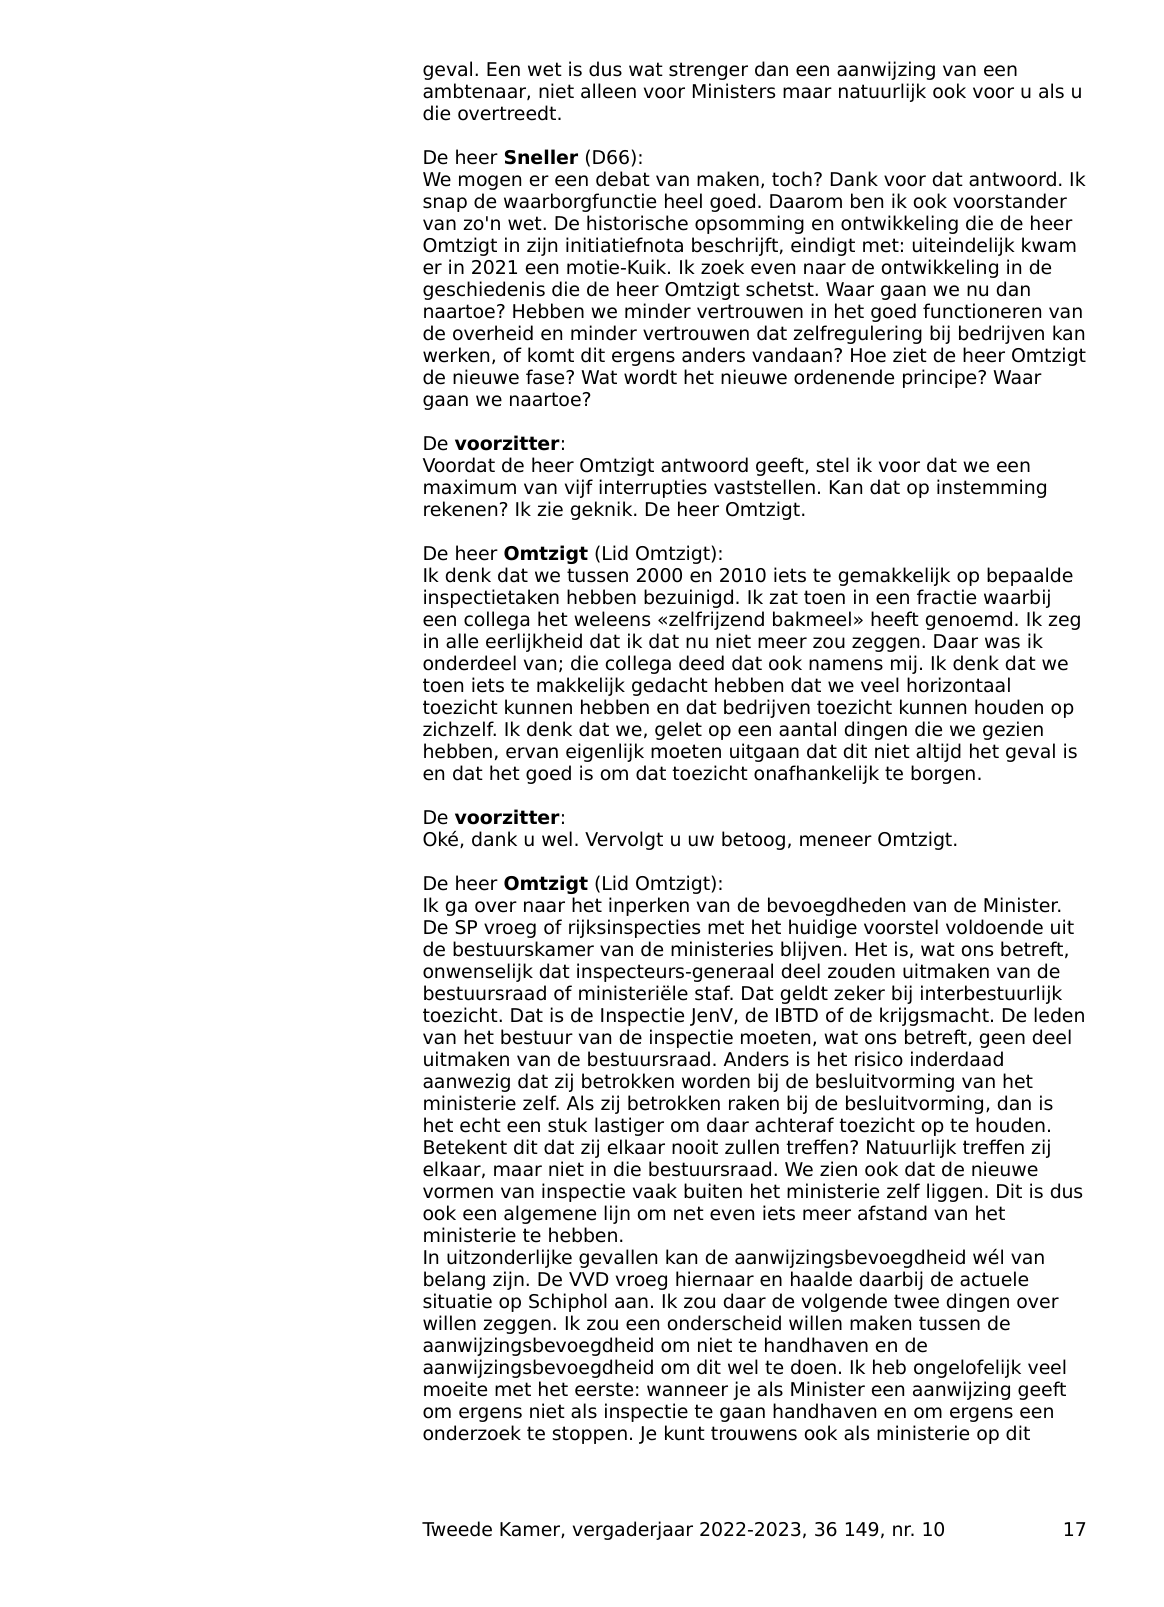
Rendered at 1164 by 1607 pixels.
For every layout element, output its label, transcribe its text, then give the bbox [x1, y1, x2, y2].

text De voorzitter: [422, 433, 1087, 455]
text Oké, dank u wel. Vervolgt u uw betoog, meneer Omtzigt. [422, 829, 1087, 851]
text Voordat de heer Omtzigt antwoord geeft, stel ik voor dat we een maximum van vijf interrupties vaststellen. Kan dat op instemming rekenen? Ik zie geknik. De heer Omtzigt. [422, 455, 1087, 521]
text De heer Sneller (D66): [422, 147, 1087, 169]
text Ik denk dat we tussen 2000 en 2010 iets te gemakkelijk op bepaalde inspectietaken hebben bezuinigd. Ik zat toen in een fractie waarbij een collega het weleens «zelfrijzend bakmeel» heeft genoemd. Ik zeg in alle eerlijkheid dat ik dat nu niet meer zou zeggen. Daar was ik onderdeel van; die collega deed dat ook namens mij. Ik denk dat we toen iets te makkelijk gedacht hebben dat we veel horizontaal toezicht kunnen hebben en dat bedrijven toezicht kunnen houden op zichzelf. Ik denk dat we, gelet op een aantal dingen die we gezien hebben, ervan eigenlijk moeten uitgaan dat dit niet altijd het geval is en dat het goed is om dat toezicht onafhankelijk te borgen. [422, 565, 1087, 785]
text De heer Omtzigt (Lid Omtzigt): [422, 543, 1087, 565]
text In uitzonderlijke gevallen kan de aanwijzingsbevoegdheid wél van belang zijn. De VVD vroeg hiernaar en haalde daarbij de actuele situatie op Schiphol aan. Ik zou daar de volgende twee dingen over willen zeggen. Ik zou een onderscheid willen maken tussen de aanwijzingsbevoegdheid om niet te handhaven en de aanwijzingsbevoegdheid om dit wel te doen. Ik heb ongelofelijk veel moeite met het eerste: wanneer je als Minister een aanwijzing geeft om ergens niet als inspectie te gaan handhaven en om ergens een onderzoek te stoppen. Je kunt trouwens ook als ministerie op dit [422, 1247, 1087, 1445]
text De heer Omtzigt (Lid Omtzigt): [422, 873, 1087, 895]
text De voorzitter: [422, 807, 1087, 829]
text geval. Een wet is dus wat strenger dan een aanwijzing van een ambtenaar, niet alleen voor Ministers maar natuurlijk ook voor u als u die overtreedt. [422, 59, 1087, 125]
text Ik ga over naar het inperken van de bevoegdheden van de Minister. De SP vroeg of rijksinspecties met het huidige voorstel voldoende uit de bestuurskamer van de ministeries blijven. Het is, wat ons betreft, onwenselijk dat inspecteurs-generaal deel zouden uitmaken van de bestuursraad of ministeriële staf. Dat geldt zeker bij interbestuurlijk toezicht. Dat is de Inspectie JenV, de IBTD of de krijgsmacht. De leden van het bestuur van de inspectie moeten, wat ons betreft, geen deel uitmaken van de bestuursraad. Anders is het risico inderdaad aanwezig dat zij betrokken worden bij de besluitvorming van het ministerie zelf. Als zij betrokken raken bij de besluitvorming, dan is het echt een stuk lastiger om daar achteraf toezicht op te houden. Betekent dit dat zij elkaar nooit zullen treffen? Natuurlijk treffen zij elkaar, maar niet in die bestuursraad. We zien ook dat de nieuwe vormen van inspectie vaak buiten het ministerie zelf liggen. Dit is dus ook een algemene lijn om net even iets meer afstand van het ministerie te hebben. [422, 895, 1087, 1247]
text We mogen er een debat van maken, toch? Dank voor dat antwoord. Ik snap de waarborgfunctie heel goed. Daarom ben ik ook voorstander van zo'n wet. De historische opsomming en ontwikkeling die de heer Omtzigt in zijn initiatiefnota beschrijft, eindigt met: uiteindelijk kwam er in 2021 een motie-Kuik. Ik zoek even naar de ontwikkeling in de geschiedenis die de heer Omtzigt schetst. Waar gaan we nu dan naartoe? Hebben we minder vertrouwen in het goed functioneren van de overheid en minder vertrouwen dat zelfregulering bij bedrijven kan werken, of komt dit ergens anders vandaan? Hoe ziet de heer Omtzigt de nieuwe fase? Wat wordt het nieuwe ordenende principe? Waar gaan we naartoe? [422, 169, 1087, 411]
